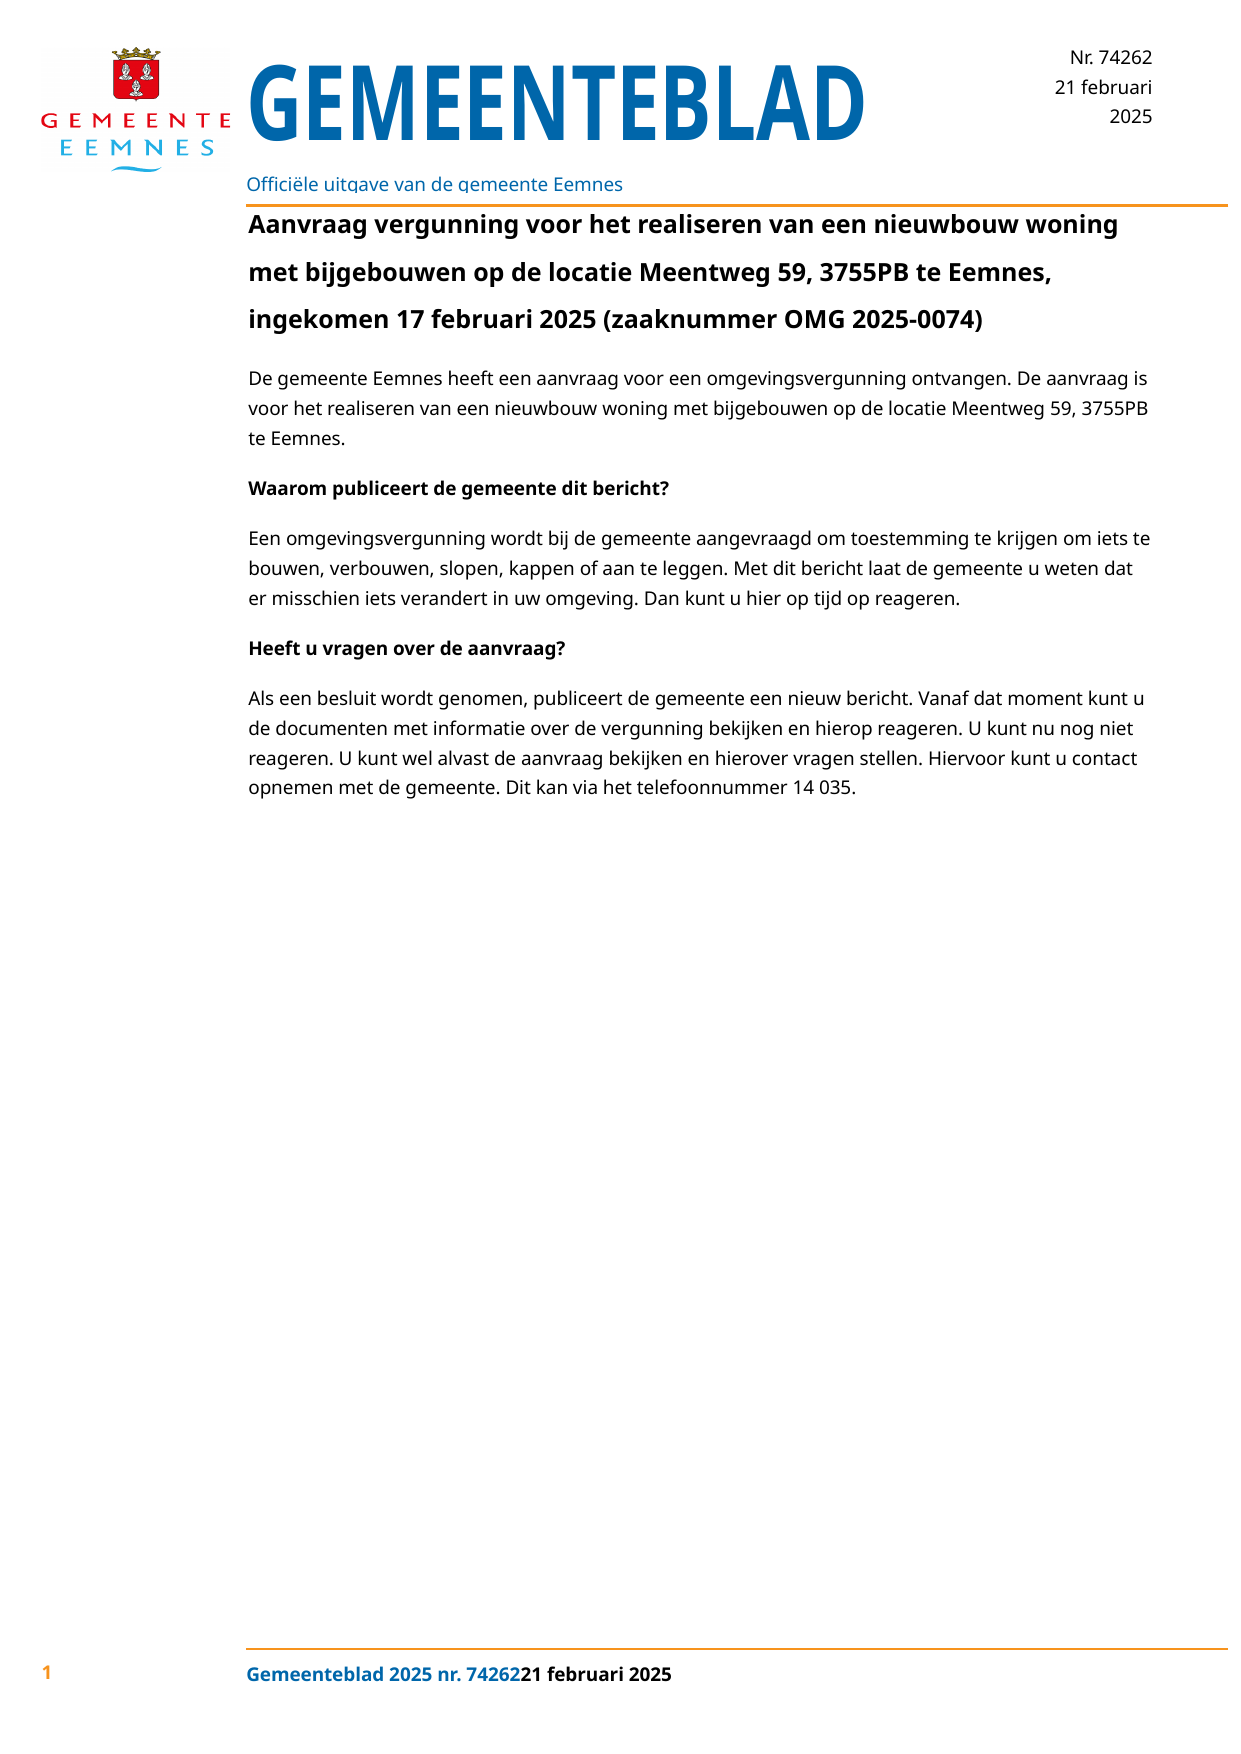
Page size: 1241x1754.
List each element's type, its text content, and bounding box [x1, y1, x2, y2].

text Heeft u vragen over de aanvraag? [248, 635, 1152, 661]
text Een omgevingsvergunning wordt bij de gemeente aangevraagd om toestemming te krijgen om iets te bouwen, verbouwen, slopen, kappen of aan te leggen. Met dit bericht laat de gemeente u weten dat er misschien iets verandert in uw omgeving. Dan kunt u hier op tijd op reageren. [248, 526, 1152, 610]
text Als een besluit wordt genomen, publiceert de gemeente een nieuw bericht. Vanaf dat moment kunt u de documenten met informatie over de vergunning bekijken en hierop reageren. U kunt nu nog niet reageren. U kunt wel alvast de aanvraag bekijken en hierover vragen stellen. Hiervoor kunt u contact opnemen met de gemeente. Dit kan via het telefoonnummer 14 035. [248, 686, 1152, 800]
picture [41, 47, 231, 172]
text De gemeente Eemnes heeft een aanvraag voor een omgevingsvergunning ontvangen. De aanvraag is voor het realiseren van een nieuwbouw woning met bijgebouwen op de locatie Meentweg 59, 3755PB te Eemnes. [248, 366, 1152, 450]
text Waarom publiceert de gemeente dit bericht? [248, 475, 1152, 501]
text Aanvraag vergunning voor het realiseren van een nieuwbouw woning met bijgebouwen op de locatie Meentweg 59, 3755PB te Eemnes, ingekomen 17 februari 2025 (zaaknummer OMG 2025-0074) [248, 207, 1152, 336]
